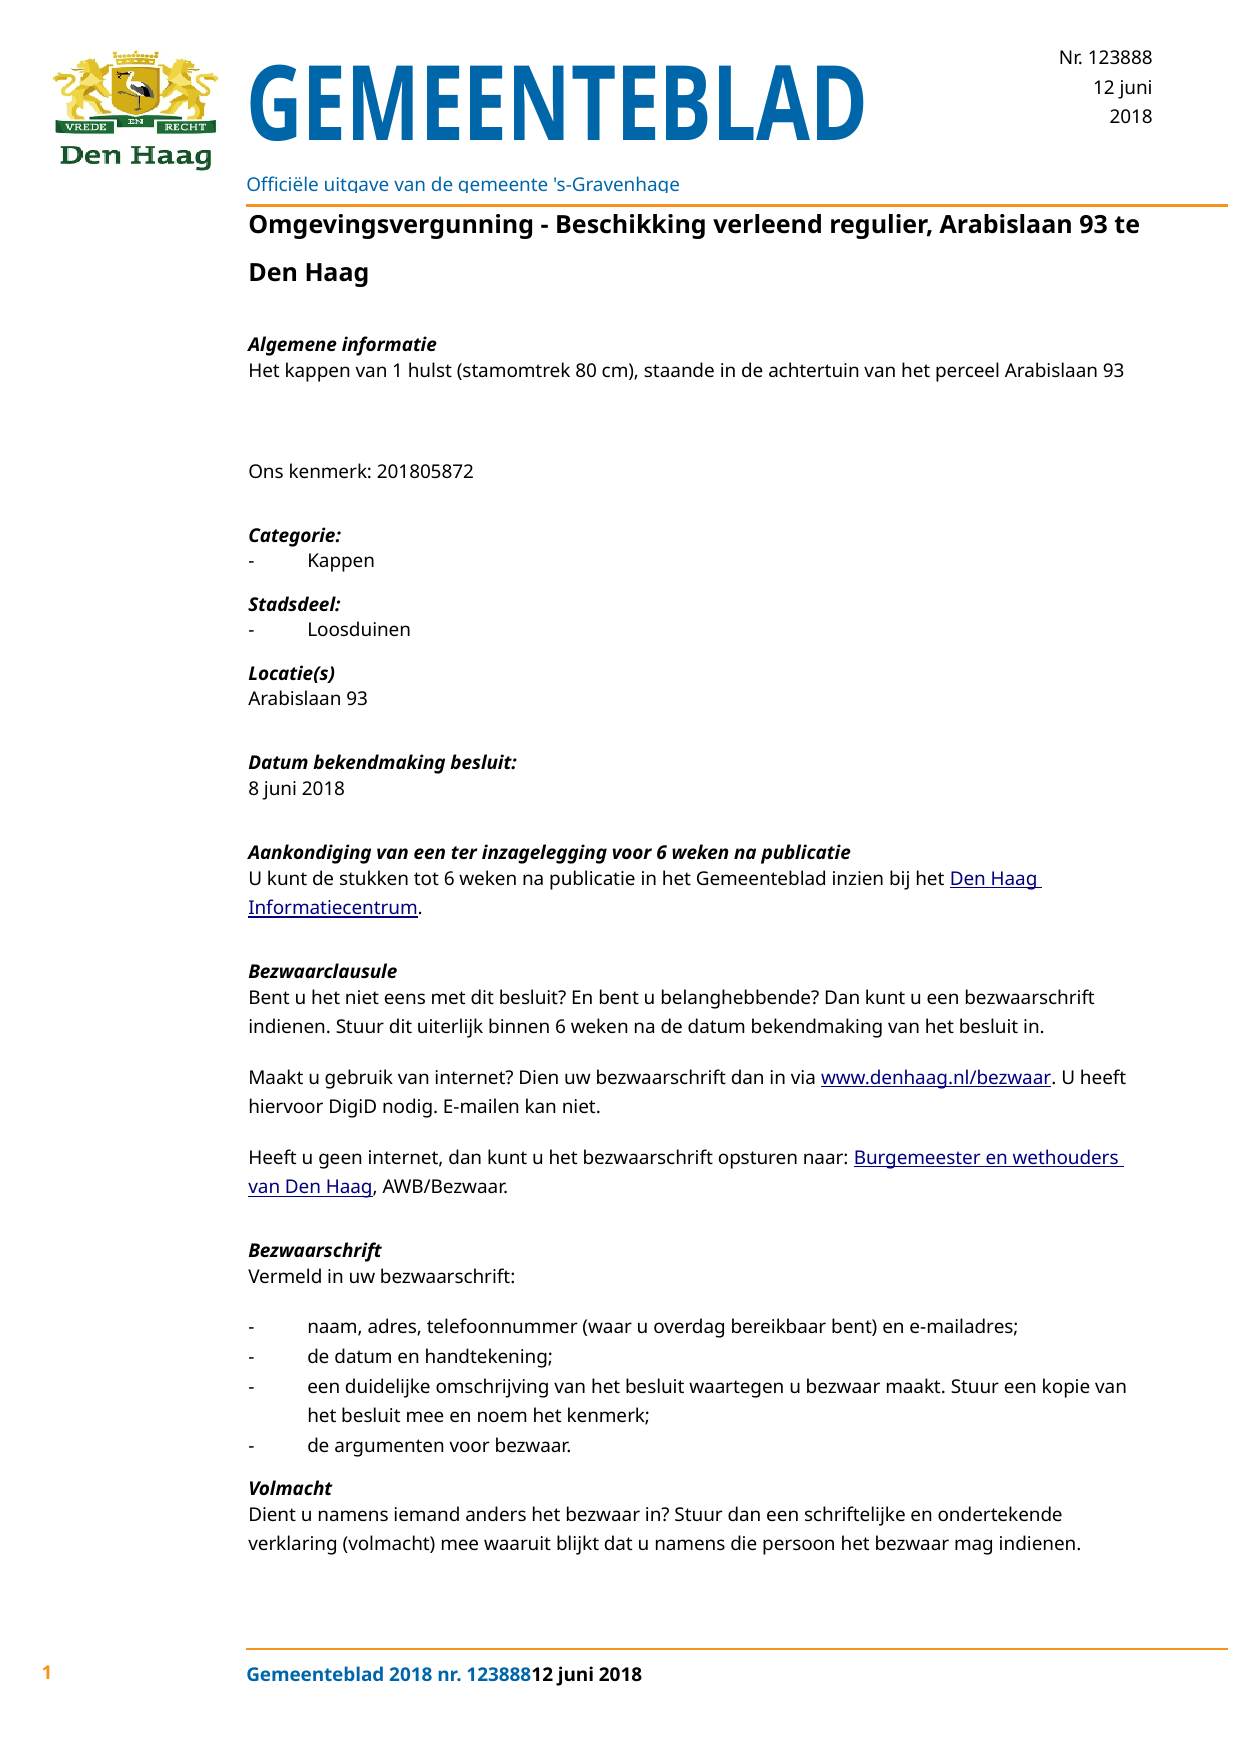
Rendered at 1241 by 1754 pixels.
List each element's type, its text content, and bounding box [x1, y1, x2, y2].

list naam, adres, telefoonnummer (waar u overdag bereikbaar bent) en e-mailadres; [248, 1314, 1152, 1339]
list Kappen [248, 548, 1152, 573]
picture [41, 47, 231, 172]
list Loosduinen [248, 617, 1152, 642]
text Dient u namens iemand anders het bezwaar in? Stuur dan een schriftelijke en ondertekende verklaring (volmacht) mee waaruit blijkt dat u namens die persoon het bezwaar mag indienen. [248, 1501, 1152, 1556]
text Arabislaan 93 [248, 685, 1152, 711]
text Het kappen van 1 hulst (stamomtrek 80 cm), staande in de achtertuin van het perceel Arabislaan 93 [248, 357, 1152, 383]
text Locatie(s) [248, 660, 1152, 685]
list de argumenten voor bezwaar. [248, 1432, 1152, 1458]
text Bezwaarschrift [248, 1238, 1152, 1263]
text Datum bekendmaking besluit: [248, 749, 1152, 775]
text Categorie: [248, 522, 1152, 548]
list een duidelijke omschrijving van het besluit waartegen u bezwaar maakt. Stuur een kopie van het besluit mee en noem het kenmerk; [248, 1373, 1152, 1428]
text Aankondiging van een ter inzagelegging voor 6 weken na publicatie [248, 839, 1152, 865]
text Bent u het niet eens met dit besluit? En bent u belanghebbende? Dan kunt u een bezwaarschrift indienen. Stuur dit uiterlijk binnen 6 weken na de datum bekendmaking van het besluit in. [248, 984, 1152, 1039]
text Maakt u gebruik van internet? Dien uw bezwaarschrift dan in via www.denhaag.nl/bezwaar. U heeft hiervoor DigiD nodig. E-mailen kan niet. [248, 1064, 1152, 1119]
text Omgevingsvergunning - Beschikking verleend regulier, Arabislaan 93 te Den Haag [248, 207, 1152, 288]
text Heeft u geen internet, dan kunt u het bezwaarschrift opsturen naar: Burgemeester en wethouders van Den Haag, AWB/Bezwaar. [248, 1144, 1152, 1199]
text Algemene informatie [248, 331, 1152, 357]
text Vermeld in uw bezwaarschrift: [248, 1263, 1152, 1289]
text Stadsdeel: [248, 591, 1152, 617]
text Volmacht [248, 1475, 1152, 1501]
text Ons kenmerk: 201805872 [248, 458, 1152, 484]
list de datum en handtekening; [248, 1343, 1152, 1369]
text 8 juni 2018 [248, 775, 1152, 801]
text U kunt de stukken tot 6 weken na publicatie in het Gemeenteblad inzien bij het Den Haag Informatiecentrum. [248, 865, 1152, 920]
text Bezwaarclausule [248, 958, 1152, 984]
